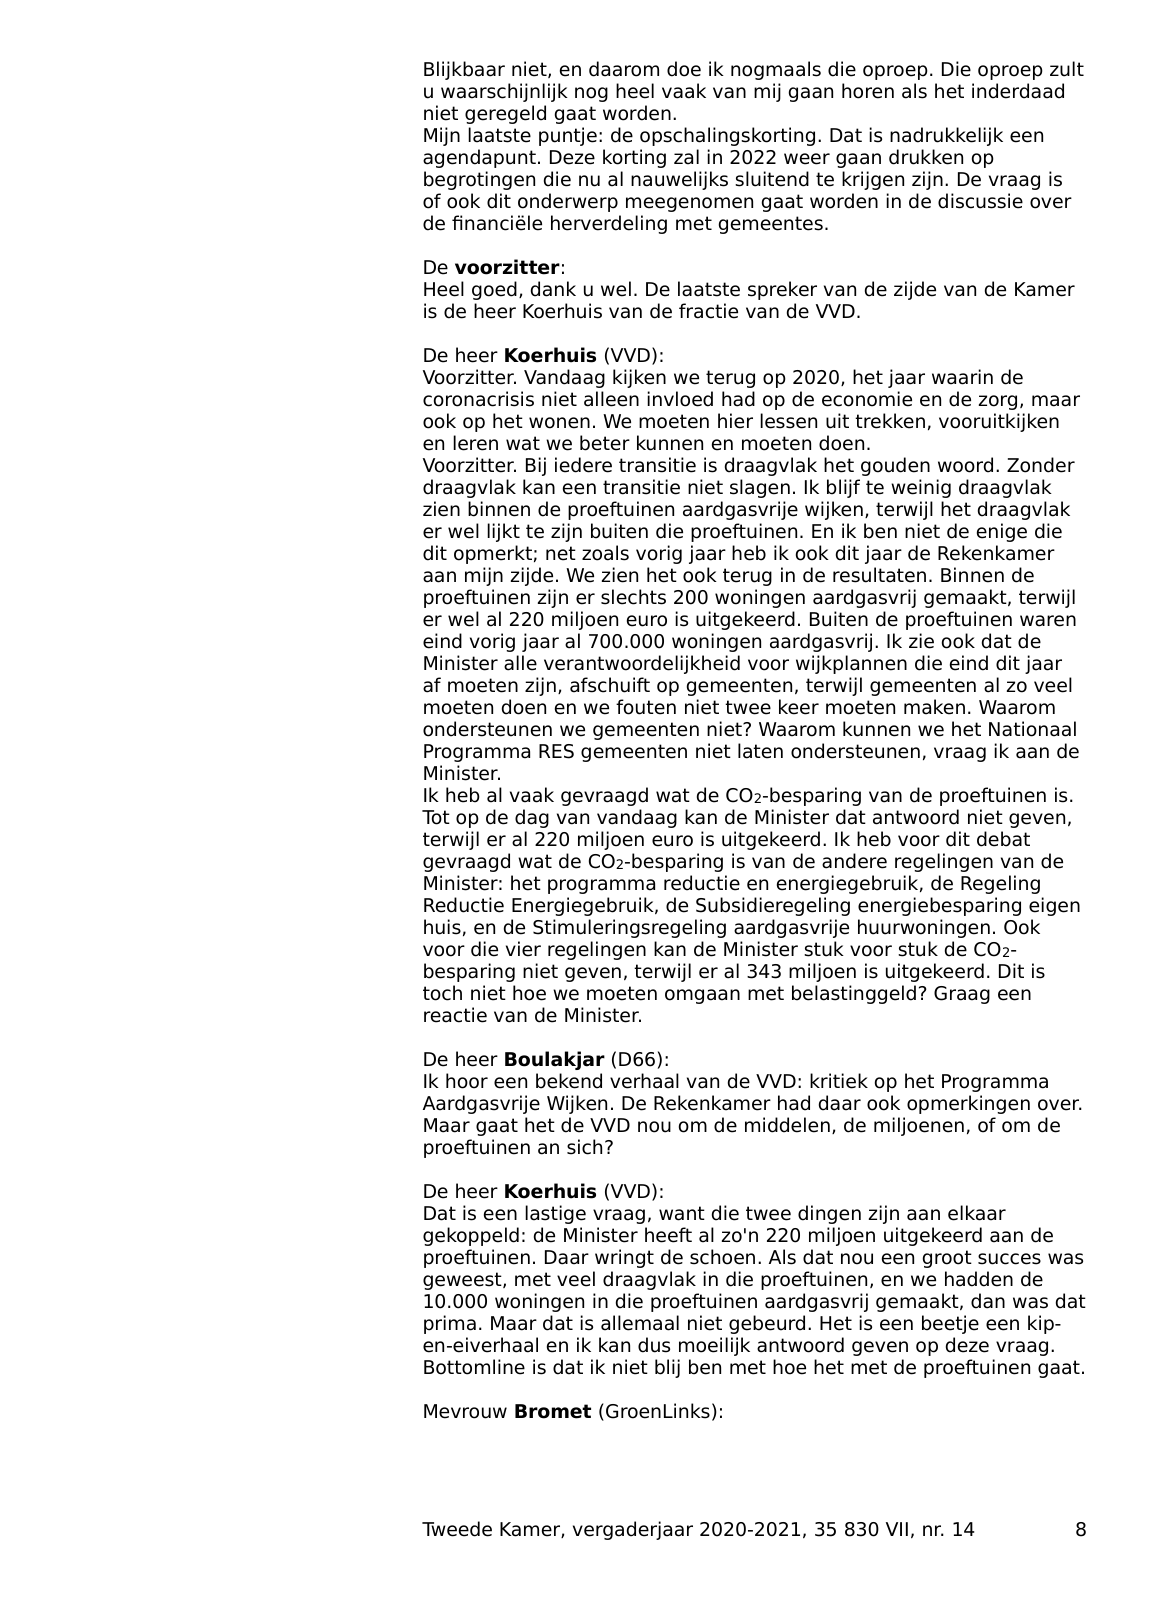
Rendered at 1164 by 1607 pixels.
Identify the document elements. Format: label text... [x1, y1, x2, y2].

text De heer Koerhuis (VVD): [422, 345, 1087, 367]
text De heer Boulakjar (D66): [422, 1049, 1087, 1071]
text Mevrouw Bromet (GroenLinks): [422, 1401, 1087, 1423]
text Ik heb al vaak gevraagd wat de CO2-besparing van de proeftuinen is. Tot op de dag van vandaag kan de Minister dat antwoord niet geven, terwijl er al 220 miljoen euro is uitgekeerd. Ik heb voor dit debat gevraagd wat de CO2-besparing is van de andere regelingen van de Minister: het programma reductie en energiegebruik, de Regeling Reductie Energiegebruik, de Subsidieregeling energiebesparing eigen huis, en de Stimuleringsregeling aardgasvrije huurwoningen. Ook voor die vier regelingen kan de Minister stuk voor stuk de CO2-besparing niet geven, terwijl er al 343 miljoen is uitgekeerd. Dit is toch niet hoe we moeten omgaan met belastinggeld? Graag een reactie van de Minister. [422, 785, 1087, 1027]
text Heel goed, dank u wel. De laatste spreker van de zijde van de Kamer is de heer Koerhuis van de fractie van de VVD. [422, 279, 1087, 323]
text Ik hoor een bekend verhaal van de VVD: kritiek op het Programma Aardgasvrije Wijken. De Rekenkamer had daar ook opmerkingen over. Maar gaat het de VVD nou om de middelen, de miljoenen, of om de proeftuinen an sich? [422, 1071, 1087, 1159]
text De heer Koerhuis (VVD): [422, 1181, 1087, 1203]
text De voorzitter: [422, 257, 1087, 279]
text Dat is een lastige vraag, want die twee dingen zijn aan elkaar gekoppeld: de Minister heeft al zo'n 220 miljoen uitgekeerd aan de proeftuinen. Daar wringt de schoen. Als dat nou een groot succes was geweest, met veel draagvlak in die proeftuinen, en we hadden de 10.000 woningen in die proeftuinen aardgasvrij gemaakt, dan was dat prima. Maar dat is allemaal niet gebeurd. Het is een beetje een kip-en-eiverhaal en ik kan dus moeilijk antwoord geven op deze vraag. Bottomline is dat ik niet blij ben met hoe het met de proeftuinen gaat. [422, 1203, 1087, 1379]
text Voorzitter. Bij iedere transitie is draagvlak het gouden woord. Zonder draagvlak kan een transitie niet slagen. Ik blijf te weinig draagvlak zien binnen de proeftuinen aardgasvrije wijken, terwijl het draagvlak er wel lijkt te zijn buiten die proeftuinen. En ik ben niet de enige die dit opmerkt; net zoals vorig jaar heb ik ook dit jaar de Rekenkamer aan mijn zijde. We zien het ook terug in de resultaten. Binnen de proeftuinen zijn er slechts 200 woningen aardgasvrij gemaakt, terwijl er wel al 220 miljoen euro is uitgekeerd. Buiten de proeftuinen waren eind vorig jaar al 700.000 woningen aardgasvrij. Ik zie ook dat de Minister alle verantwoordelijkheid voor wijkplannen die eind dit jaar af moeten zijn, afschuift op gemeenten, terwijl gemeenten al zo veel moeten doen en we fouten niet twee keer moeten maken. Waarom ondersteunen we gemeenten niet? Waarom kunnen we het Nationaal Programma RES gemeenten niet laten ondersteunen, vraag ik aan de Minister. [422, 455, 1087, 785]
text Mijn laatste puntje: de opschalingskorting. Dat is nadrukkelijk een agendapunt. Deze korting zal in 2022 weer gaan drukken op begrotingen die nu al nauwelijks sluitend te krijgen zijn. De vraag is of ook dit onderwerp meegenomen gaat worden in de discussie over de financiële herverdeling met gemeentes. [422, 125, 1087, 235]
text Blijkbaar niet, en daarom doe ik nogmaals die oproep. Die oproep zult u waarschijnlijk nog heel vaak van mij gaan horen als het inderdaad niet geregeld gaat worden. [422, 59, 1087, 125]
text Voorzitter. Vandaag kijken we terug op 2020, het jaar waarin de coronacrisis niet alleen invloed had op de economie en de zorg, maar ook op het wonen. We moeten hier lessen uit trekken, vooruitkijken en leren wat we beter kunnen en moeten doen. [422, 367, 1087, 455]
